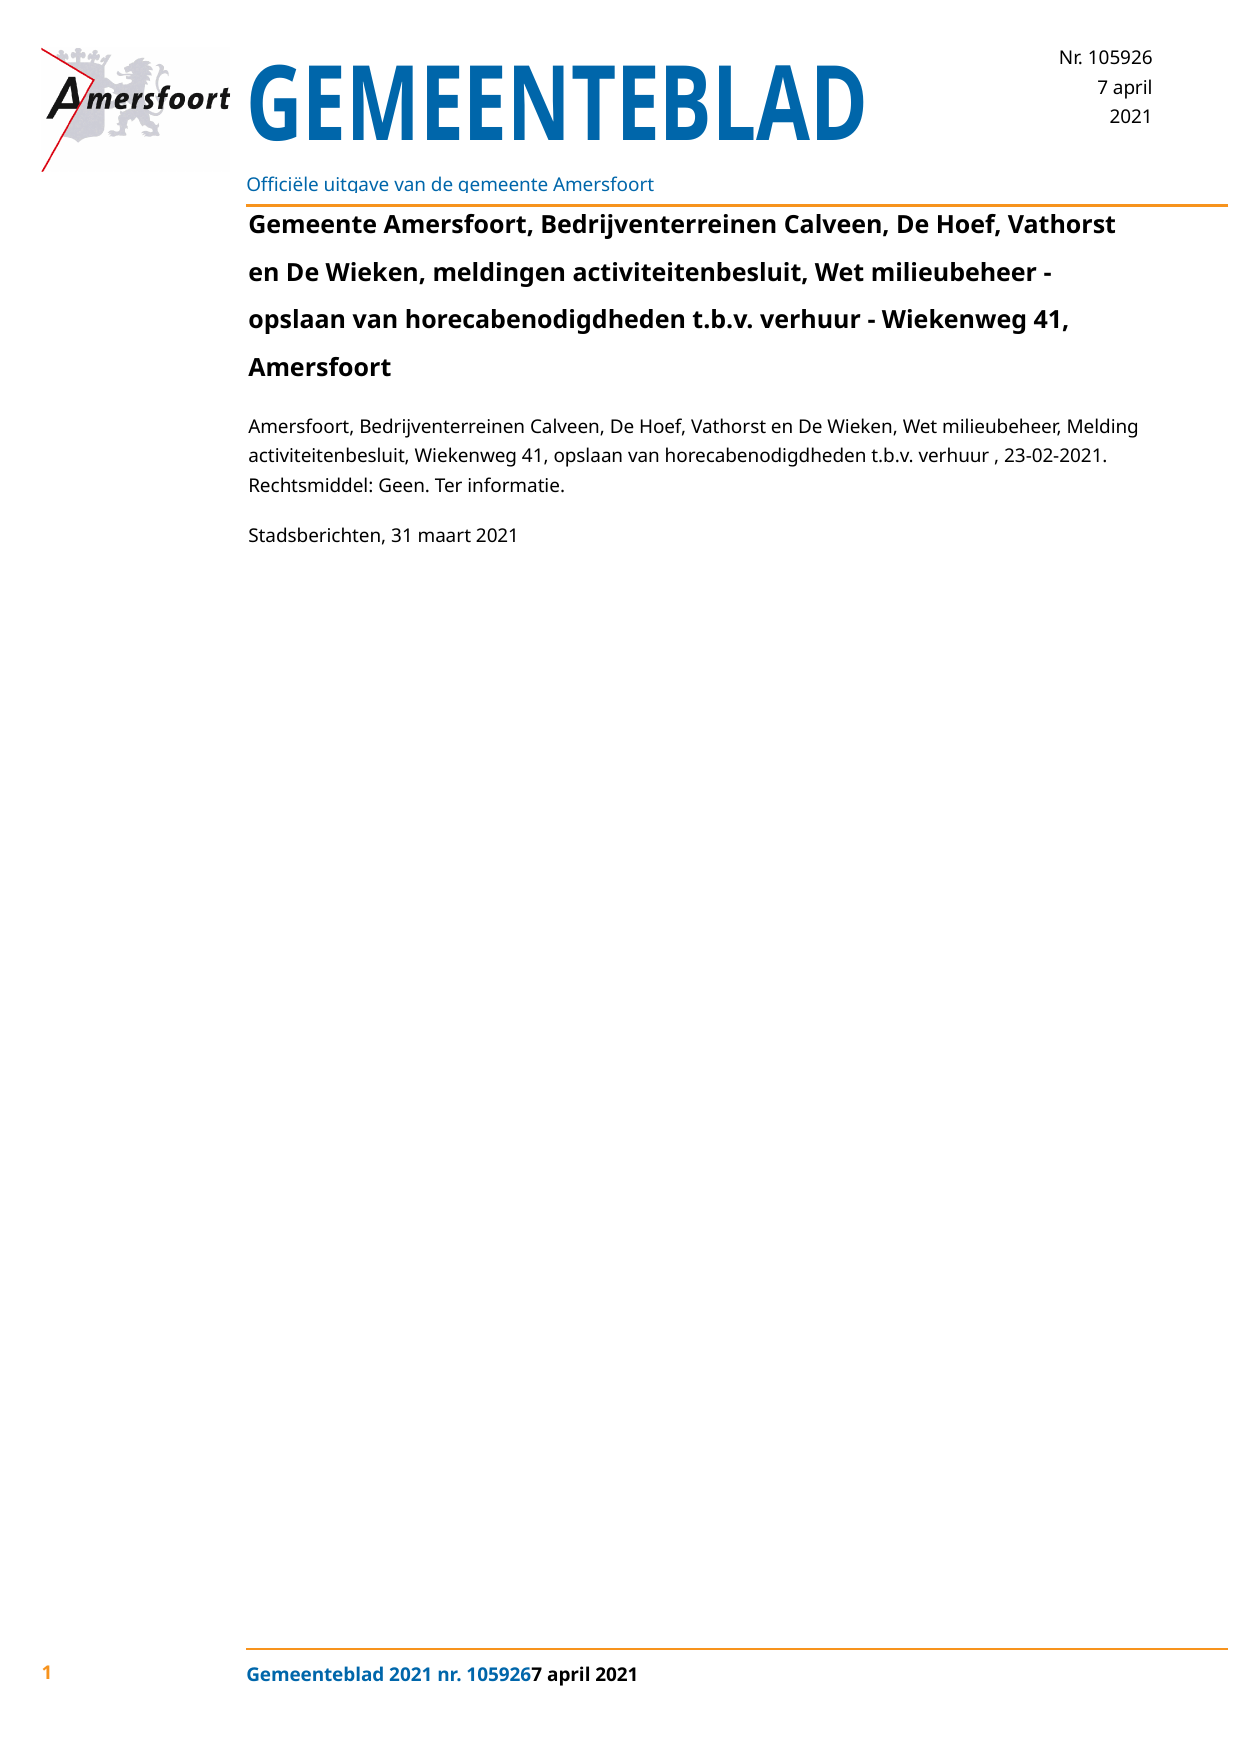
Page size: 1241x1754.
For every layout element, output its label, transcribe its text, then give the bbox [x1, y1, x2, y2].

text Amersfoort, Bedrijventerreinen Calveen, De Hoef, Vathorst en De Wieken, Wet milieubeheer, Melding activiteitenbesluit, Wiekenweg 41, opslaan van horecabenodigdheden t.b.v. verhuur , 23-02-2021. Rechtsmiddel: Geen. Ter informatie. [248, 413, 1152, 498]
picture [41, 47, 231, 172]
text Stadsberichten, 31 maart 2021 [248, 523, 1152, 548]
text Gemeente Amersfoort, Bedrijventerreinen Calveen, De Hoef, Vathorst en De Wieken, meldingen activiteitenbesluit, Wet milieubeheer - opslaan van horecabenodigdheden t.b.v. verhuur - Wiekenweg 41, Amersfoort [248, 207, 1152, 384]
